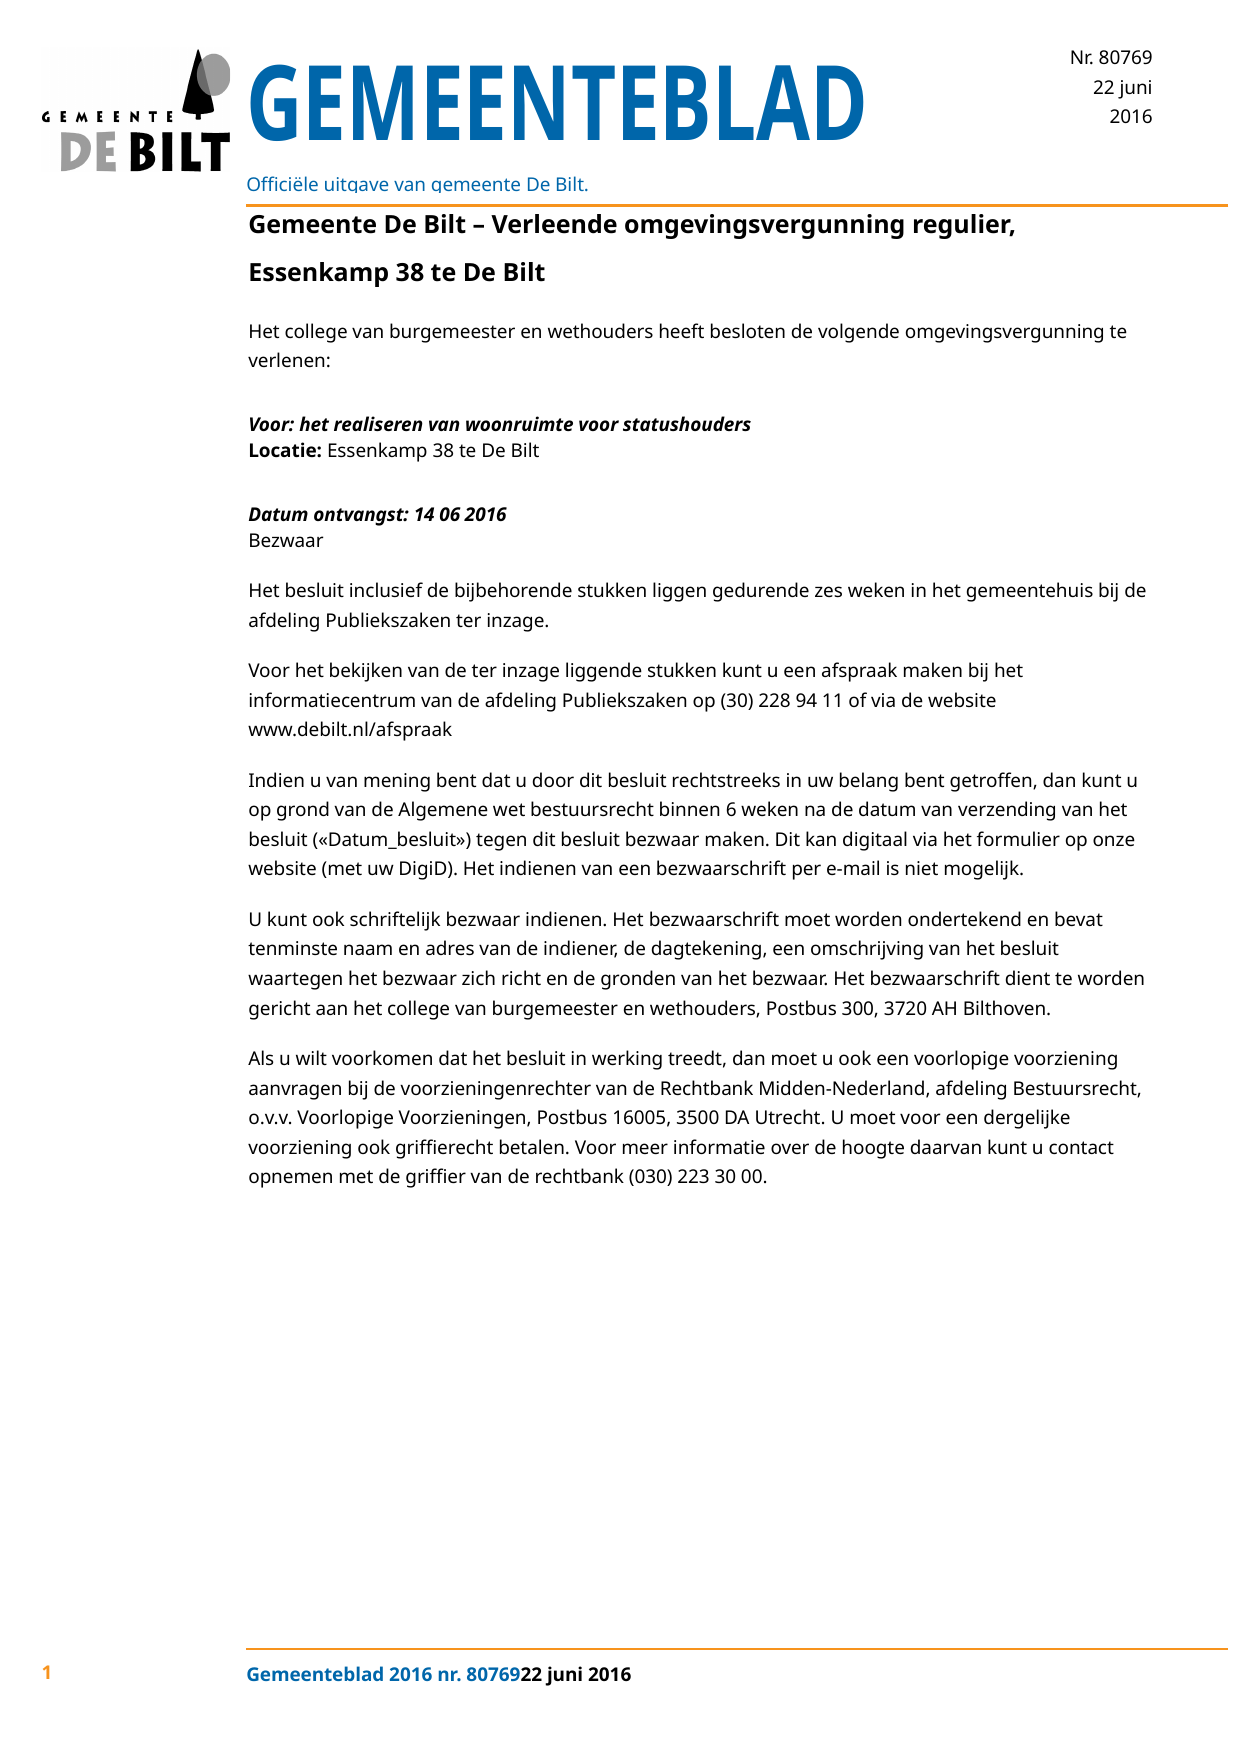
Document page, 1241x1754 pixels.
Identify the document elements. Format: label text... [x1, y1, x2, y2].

text Het besluit inclusief de bijbehorende stukken liggen gedurende zes weken in het gemeentehuis bij de afdeling Publiekszaken ter inzage. [248, 577, 1152, 633]
text Locatie: Essenkamp 38 te De Bilt [248, 437, 1152, 463]
text Indien u van mening bent dat u door dit besluit rechtstreeks in uw belang bent getroffen, dan kunt u op grond van de Algemene wet bestuursrecht binnen 6 weken na de datum van verzending van het besluit («Datum_besluit») tegen dit besluit bezwaar maken. Dit kan digitaal via het formulier op onze website (met uw DigiD). Het indienen van een bezwaarschrift per e-mail is niet mogelijk. [248, 767, 1152, 881]
text Als u wilt voorkomen dat het besluit in werking treedt, dan moet u ook een voorlopige voorziening aanvragen bij de voorzieningenrechter van de Rechtbank Midden-Nederland, afdeling Bestuursrecht, o.v.v. Voorlopige Voorzieningen, Postbus 16005, 3500 DA Utrecht. U moet voor een dergelijke voorziening ook griffierecht betalen. Voor meer informatie over de hoogte daarvan kunt u contact opnemen met de griffier van de rechtbank (030) 223 30 00. [248, 1045, 1152, 1189]
text Voor: het realiseren van woonruimte voor statushouders [248, 411, 1152, 437]
text Datum ontvangst: 14 06 2016 [248, 501, 1152, 527]
text Gemeente De Bilt – Verleende omgevingsvergunning regulier, Essenkamp 38 te De Bilt [248, 207, 1152, 288]
text Bezwaar [248, 527, 1152, 553]
text U kunt ook schriftelijk bezwaar indienen. Het bezwaarschrift moet worden ondertekend en bevat tenminste naam en adres van de indiener, de dagtekening, een omschrijving van het besluit waartegen het bezwaar zich richt en de gronden van het bezwaar. Het bezwaarschrift dient te worden gericht aan het college van burgemeester en wethouders, Postbus 300, 3720 AH Bilthoven. [248, 906, 1152, 1021]
picture [41, 47, 231, 172]
text Voor het bekijken van de ter inzage liggende stukken kunt u een afspraak maken bij het informatiecentrum van de afdeling Publiekszaken op (30) 228 94 11 of via de website www.debilt.nl/afspraak [248, 657, 1152, 742]
text Het college van burgemeester en wethouders heeft besloten de volgende omgevingsvergunning te verlenen: [248, 318, 1152, 373]
